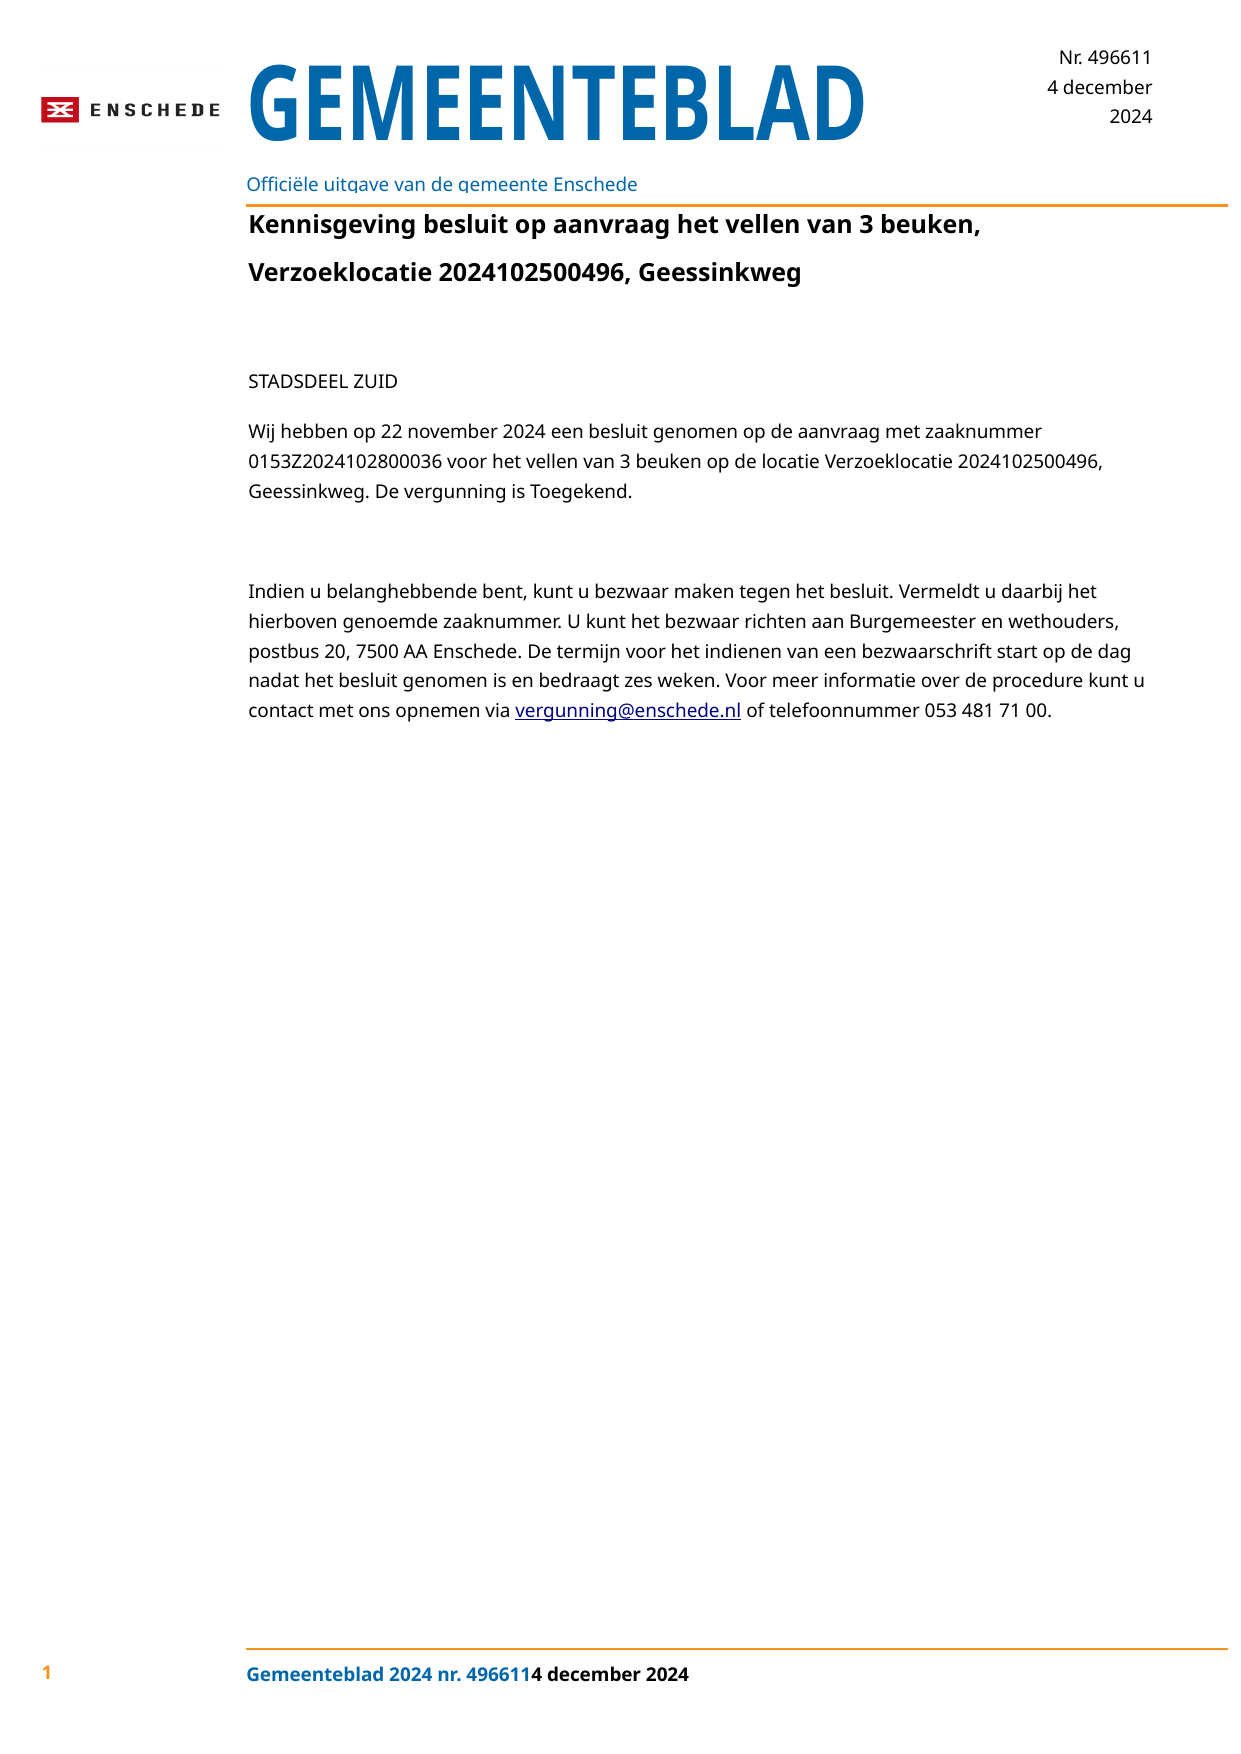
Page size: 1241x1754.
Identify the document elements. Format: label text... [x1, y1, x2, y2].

text Wij hebben op 22 november 2024 een besluit genomen op de aanvraag met zaaknummer 0153Z2024102800036 voor het vellen van 3 beuken op de locatie Verzoeklocatie 2024102500496, Geessinkweg. De vergunning is Toegekend. [248, 419, 1152, 504]
text STADSDEEL ZUID [248, 368, 1152, 394]
text Indien u belanghebbende bent, kunt u bezwaar maken tegen het besluit. Vermeldt u daarbij het hierboven genoemde zaaknummer. U kunt het bezwaar richten aan Burgemeester en wethouders, postbus 20, 7500 AA Enschede. De termijn voor het indienen van een bezwaarschrift start op de dag nadat het besluit genomen is en bedraagt zes weken. Voor meer informatie over de procedure kunt u contact met ons opnemen via vergunning@enschede.nl of telefoonnummer 053 481 71 00. [248, 579, 1152, 723]
text Kennisgeving besluit op aanvraag het vellen van 3 beuken, Verzoeklocatie 2024102500496, Geessinkweg [248, 207, 1152, 288]
picture [41, 47, 231, 172]
